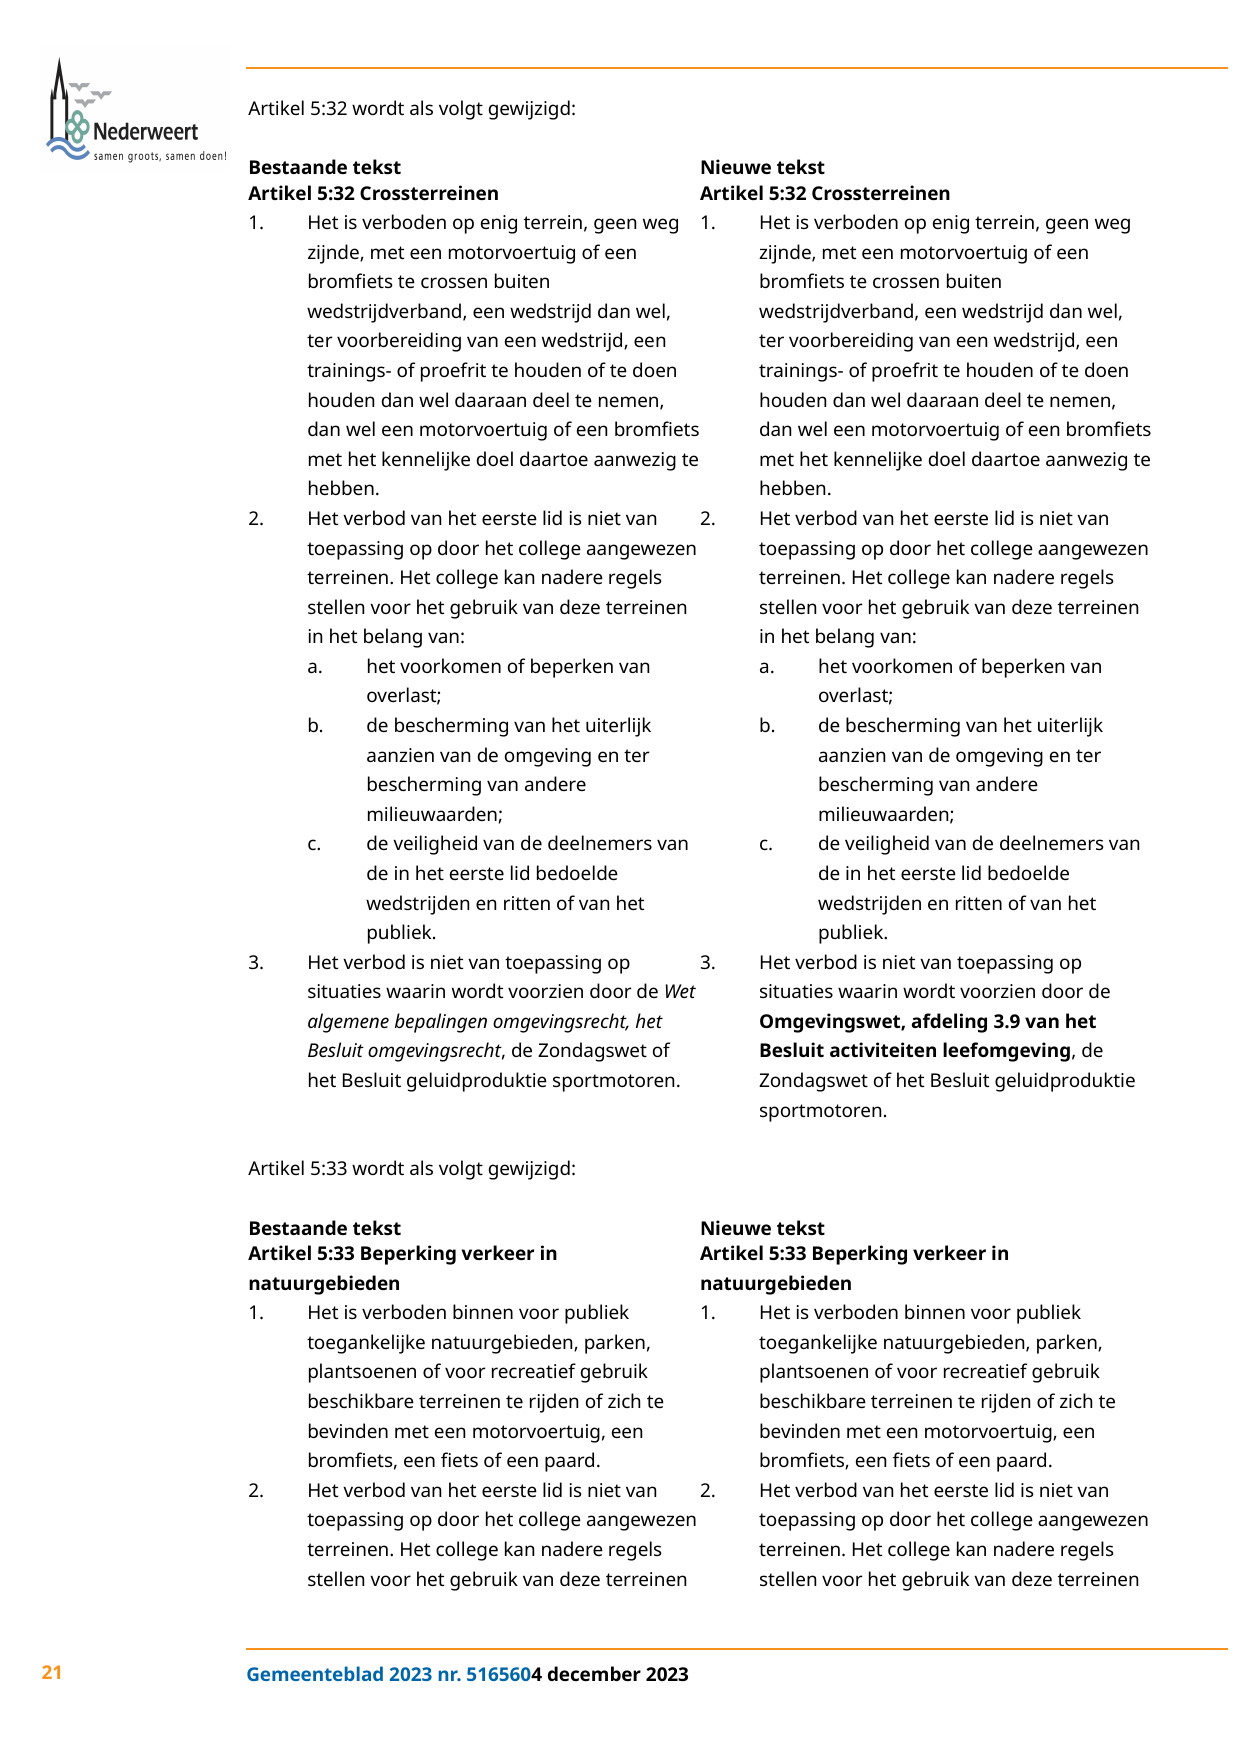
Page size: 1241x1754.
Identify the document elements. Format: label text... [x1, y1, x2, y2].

picture [41, 47, 231, 172]
table_cell Artikel 5:32 Crossterreinen Het is verboden op enig terrein, geen weg zijnde, met een motorvoertuig of een bromfiets te crossen buiten wedstrijdverband, een wedstrijd dan wel, ter voorbereiding van een wedstrijd, een trainings- of proefrit te houden of te doen houden dan wel daaraan deel te nemen, dan wel een motorvoertuig of een bromfiets met het kennelijke doel daartoe aanwezig te hebben. Het verbod van het eerste lid is niet van toepassing op door het college aangewezen terreinen. Het college kan nadere regels stellen voor het gebruik van deze terreinen in het belang van: het voorkomen of beperken van overlast; de bescherming van het uiterlijk aanzien van de omgeving en ter bescherming van andere milieuwaarden; de veiligheid van de deelnemers van de in het eerste lid bedoelde wedstrijden en ritten of van het publiek. Het verbod is niet van toepassing op situaties waarin wordt voorzien door de Wet algemene bepalingen omgevingsrecht, het Besluit omgevingsrecht, de Zondagswet of het Besluit geluidproduktie sportmotoren. [248, 180, 700, 1123]
text Artikel 5:32 wordt als volgt gewijzigd: [248, 95, 1152, 121]
table_cell Artikel 5:32 Crossterreinen Het is verboden op enig terrein, geen weg zijnde, met een motorvoertuig of een bromfiets te crossen buiten wedstrijdverband, een wedstrijd dan wel, ter voorbereiding van een wedstrijd, een trainings- of proefrit te houden of te doen houden dan wel daaraan deel te nemen, dan wel een motorvoertuig of een bromfiets met het kennelijke doel daartoe aanwezig te hebben. Het verbod van het eerste lid is niet van toepassing op door het college aangewezen terreinen. Het college kan nadere regels stellen voor het gebruik van deze terreinen in het belang van: het voorkomen of beperken van overlast; de bescherming van het uiterlijk aanzien van de omgeving en ter bescherming van andere milieuwaarden; de veiligheid van de deelnemers van de in het eerste lid bedoelde wedstrijden en ritten of van het publiek. Het verbod is niet van toepassing op situaties waarin wordt voorzien door de Omgevingswet, afdeling 3.9 van het Besluit activiteiten leefomgeving, de Zondagswet of het Besluit geluidproduktie sportmotoren. [700, 180, 1152, 1123]
table_header Nieuwe tekst [700, 154, 1152, 180]
table_cell Artikel 5:33 Beperking verkeer in natuurgebieden Het is verboden binnen voor publiek toegankelijke natuurgebieden, parken, plantsoenen of voor recreatief gebruik beschikbare terreinen te rijden of zich te bevinden met een motorvoertuig, een bromfiets, een fiets of een paard. Het verbod van het eerste lid is niet van toepassing op door het college aangewezen terreinen. Het college kan nadere regels stellen voor het gebruik van deze terreinen [700, 1240, 1152, 1592]
table_header Nieuwe tekst [700, 1215, 1152, 1240]
table_cell Artikel 5:33 Beperking verkeer in natuurgebieden Het is verboden binnen voor publiek toegankelijke natuurgebieden, parken, plantsoenen of voor recreatief gebruik beschikbare terreinen te rijden of zich te bevinden met een motorvoertuig, een bromfiets, een fiets of een paard. Het verbod van het eerste lid is niet van toepassing op door het college aangewezen terreinen. Het college kan nadere regels stellen voor het gebruik van deze terreinen [248, 1240, 700, 1592]
text Artikel 5:33 wordt als volgt gewijzigd: [248, 1155, 1152, 1181]
table_header Bestaande tekst [248, 1215, 700, 1240]
table_header Bestaande tekst [248, 154, 700, 180]
